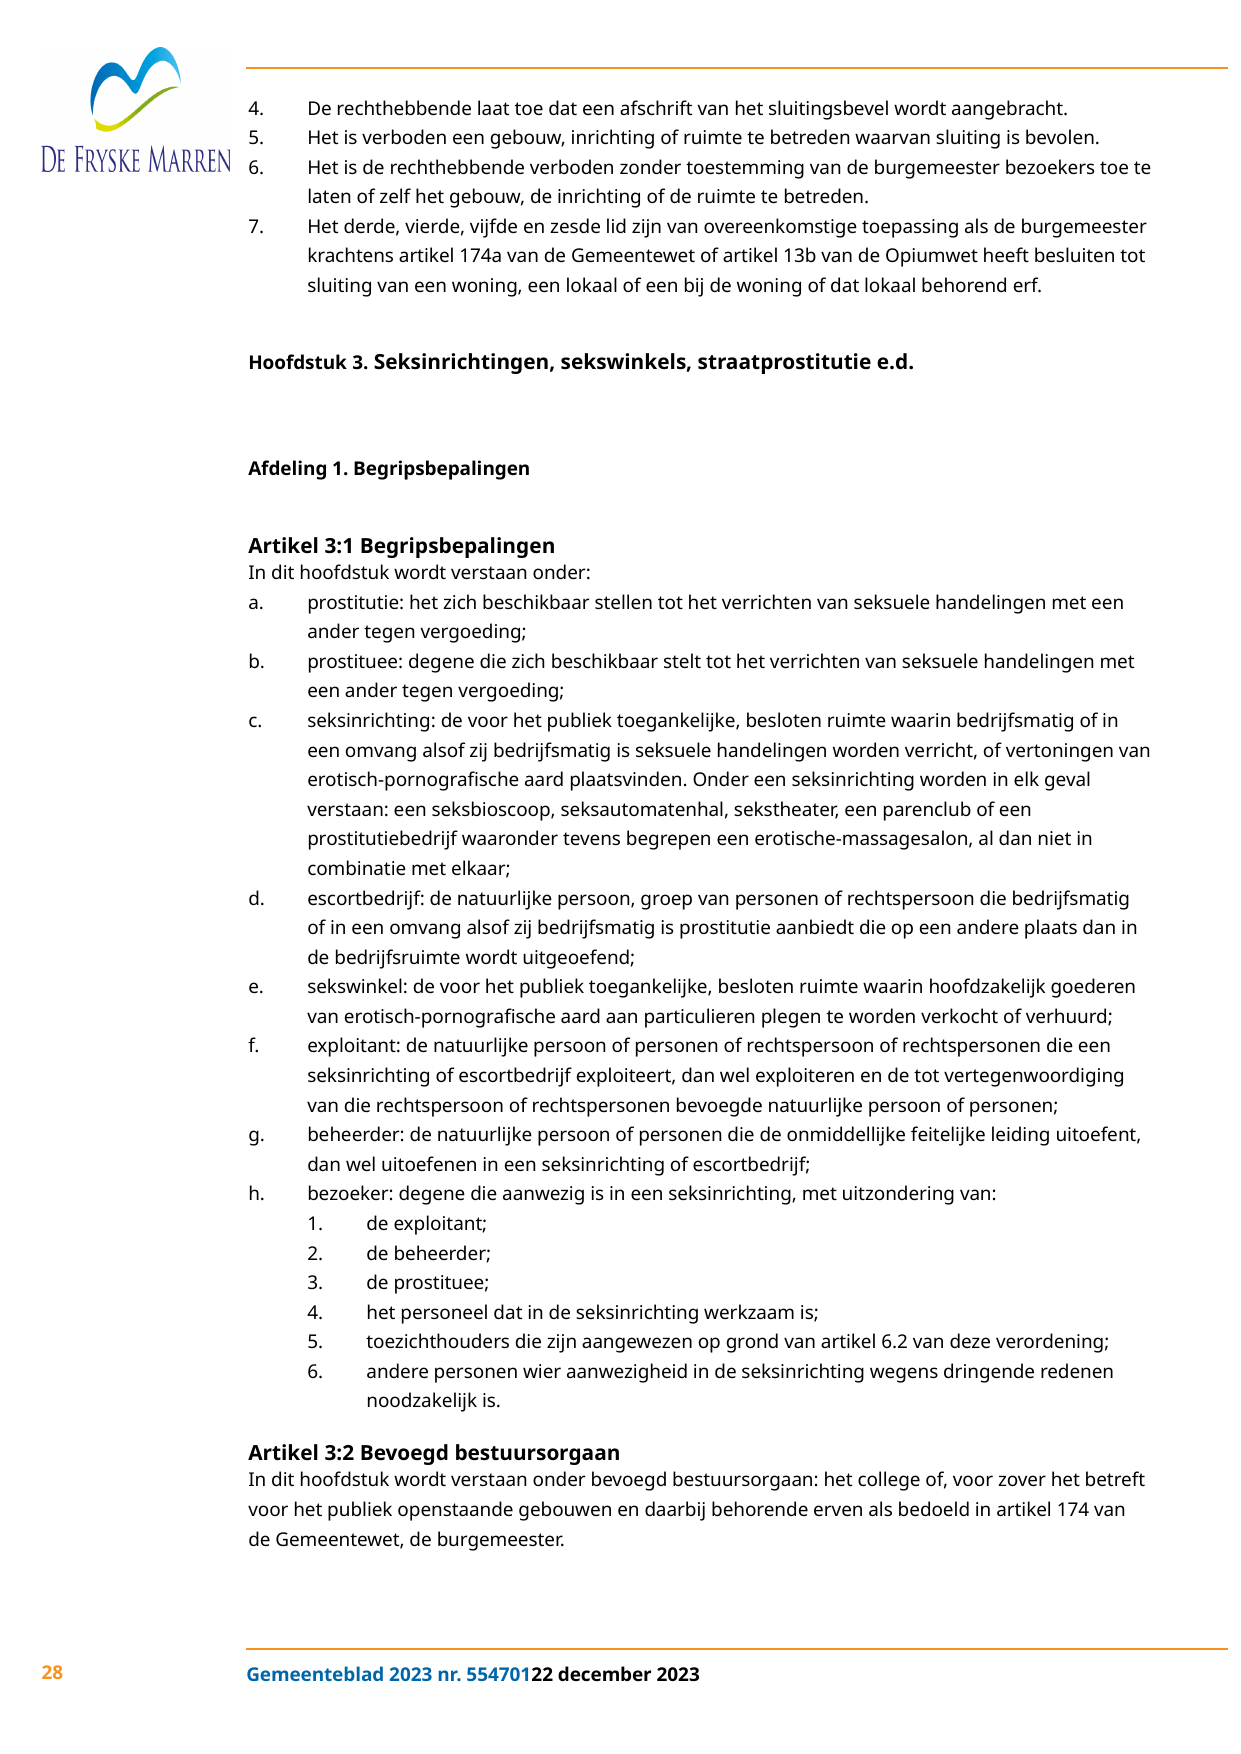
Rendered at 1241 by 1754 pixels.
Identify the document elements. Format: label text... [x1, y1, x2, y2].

list prostitutie: het zich beschikbaar stellen tot het verrichten van seksuele handelingen met een ander tegen vergoeding; [248, 589, 1152, 644]
list escortbedrijf: de natuurlijke persoon, groep van personen of rechtspersoon die bedrijfsmatig of in een omvang alsof zij bedrijfsmatig is prostitutie aanbiedt die op een andere plaats dan in de bedrijfsruimte wordt uitgeoefend; [248, 885, 1152, 970]
list Het is verboden een gebouw, inrichting of ruimte te betreden waarvan sluiting is bevolen. [248, 124, 1152, 150]
list De rechthebbende laat toe dat een afschrift van het sluitingsbevel wordt aangebracht. [248, 95, 1152, 121]
list de prostituee; [307, 1269, 1152, 1295]
picture [41, 47, 231, 172]
list exploitant: de natuurlijke persoon of personen of rechtspersoon of rechtspersonen die een seksinrichting of escortbedrijf exploiteert, dan wel exploiteren en de tot vertegenwoordiging van die rechtspersoon of rechtspersonen bevoegde natuurlijke persoon of personen; [248, 1033, 1152, 1118]
list beheerder: de natuurlijke persoon of personen die de onmiddellijke feitelijke leiding uitoefent, dan wel uitoefenen in een seksinrichting of escortbedrijf; [248, 1121, 1152, 1177]
list de exploitant; [307, 1210, 1152, 1236]
text Hoofdstuk 3. Seksinrichtingen, sekswinkels, straatprostitutie e.d. [248, 347, 1152, 376]
text Artikel 3:1 Begripsbepalingen [248, 531, 1152, 559]
text In dit hoofdstuk wordt verstaan onder bevoegd bestuursorgaan: het college of, voor zover het betreft voor het publiek openstaande gebouwen en daarbij behorende erven als bedoeld in artikel 174 van de Gemeentewet, de burgemeester. [248, 1467, 1152, 1551]
list de beheerder; [307, 1240, 1152, 1266]
list bezoeker: degene die aanwezig is in een seksinrichting, met uitzondering van: [248, 1181, 1152, 1206]
list toezichthouders die zijn aangewezen op grond van artikel 6.2 van deze verordening; [307, 1328, 1152, 1354]
list sekswinkel: de voor het publiek toegankelijke, besloten ruimte waarin hoofdzakelijk goederen van erotisch-pornografische aard aan particulieren plegen te worden verkocht of verhuurd; [248, 973, 1152, 1029]
list Het is de rechthebbende verboden zonder toestemming van de burgemeester bezoekers toe te laten of zelf het gebouw, de inrichting of de ruimte te betreden. [248, 154, 1152, 209]
list prostituee: degene die zich beschikbaar stelt tot het verrichten van seksuele handelingen met een ander tegen vergoeding; [248, 648, 1152, 703]
list het personeel dat in de seksinrichting werkzaam is; [307, 1299, 1152, 1325]
text In dit hoofdstuk wordt verstaan onder: [248, 559, 1152, 585]
list andere personen wier aanwezigheid in de seksinrichting wegens dringende redenen noodzakelijk is. [307, 1358, 1152, 1413]
list seksinrichting: de voor het publiek toegankelijke, besloten ruimte waarin bedrijfsmatig of in een omvang alsof zij bedrijfsmatig is seksuele handelingen worden verricht, of vertoningen van erotisch-pornografische aard plaatsvinden. Onder een seksinrichting worden in elk geval verstaan: een seksbioscoop, seksautomatenhal, sekstheater, een parenclub of een prostitutiebedrijf waaronder tevens begrepen een erotische-massagesalon, al dan niet in combinatie met elkaar; [248, 707, 1152, 881]
list Het derde, vierde, vijfde en zesde lid zijn van overeenkomstige toepassing als de burgemeester krachtens artikel 174a van de Gemeentewet of artikel 13b van de Opiumwet heeft besluiten tot sluiting van een woning, een lokaal of een bij de woning of dat lokaal behorend erf. [248, 213, 1152, 298]
text Afdeling 1. Begripsbepalingen [248, 455, 1152, 481]
text Artikel 3:2 Bevoegd bestuursorgaan [248, 1438, 1152, 1467]
